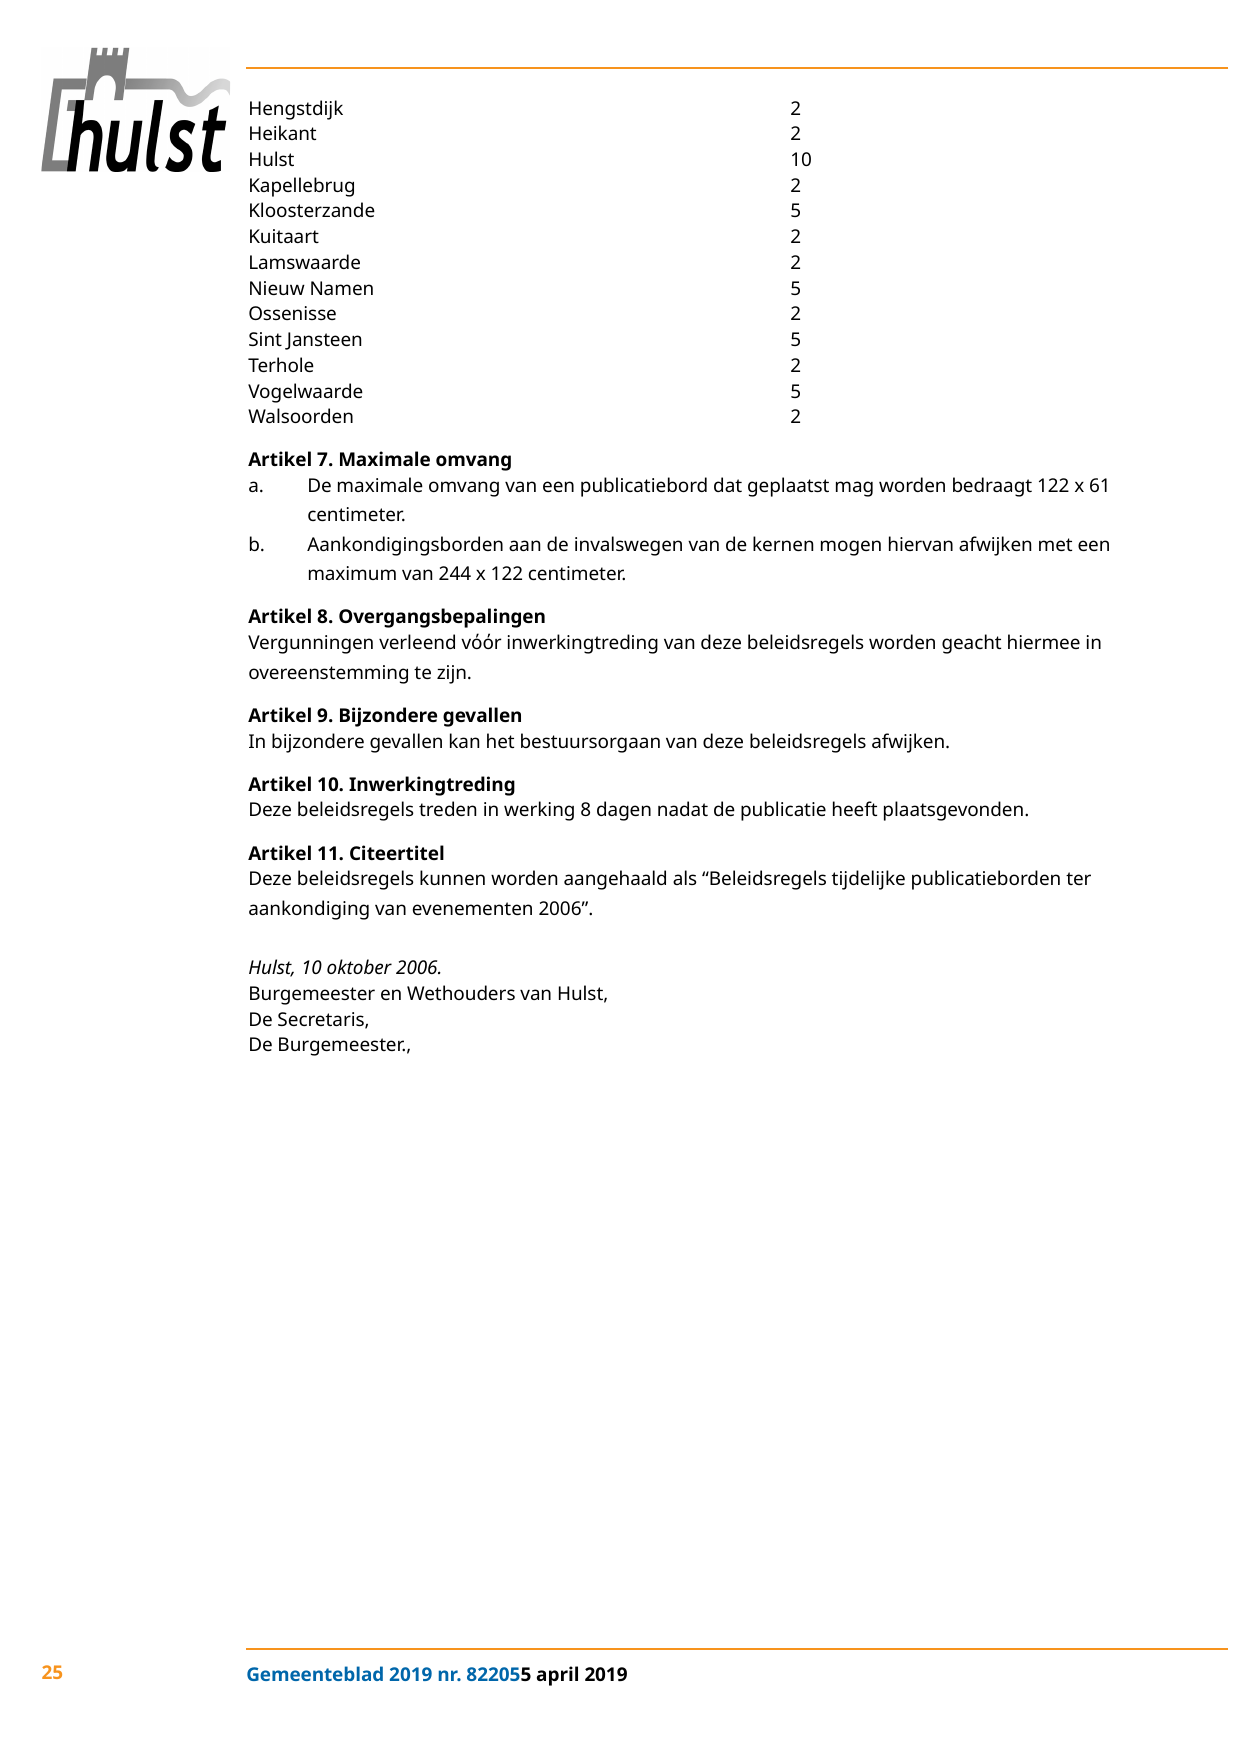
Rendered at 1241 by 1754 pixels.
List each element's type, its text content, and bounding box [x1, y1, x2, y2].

text Artikel 10. Inwerkingtreding [248, 771, 1152, 797]
text Artikel 8. Overgangsbepalingen [248, 604, 1152, 629]
text Burgemeester en Wethouders van Hulst, [248, 980, 1152, 1006]
text Deze beleidsregels kunnen worden aangehaald als “Beleidsregels tijdelijke publicatieborden ter aankondiging van evenementen 2006”. [248, 866, 1152, 921]
table_cell Heikant [248, 121, 790, 146]
text De Burgemeester., [248, 1031, 1152, 1057]
table_cell Hulst [248, 146, 790, 172]
table_cell 2 [790, 404, 1152, 429]
text Hulst, 10 oktober 2006. [248, 954, 1152, 980]
text De Secretaris, [248, 1006, 1152, 1031]
table_cell 2 [790, 352, 1152, 378]
table_cell 2 [790, 249, 1152, 275]
table_cell Sint Jansteen [248, 326, 790, 352]
table_cell 2 [790, 95, 1152, 121]
table_cell 2 [790, 301, 1152, 326]
table_cell Vogelwaarde [248, 378, 790, 403]
text In bijzondere gevallen kan het bestuursorgaan van deze beleidsregels afwijken. [248, 728, 1152, 753]
table_cell Kapellebrug [248, 172, 790, 198]
table_cell 5 [790, 275, 1152, 301]
table_cell Walsoorden [248, 404, 790, 429]
list De maximale omvang van een publicatiebord dat geplaatst mag worden bedraagt 122 x 61 centimeter. [248, 472, 1152, 527]
picture [41, 47, 231, 172]
table_cell Lamswaarde [248, 249, 790, 275]
table_cell Ossenisse [248, 301, 790, 326]
table_cell Kuitaart [248, 224, 790, 249]
text Artikel 7. Maximale omvang [248, 446, 1152, 472]
table_cell Kloosterzande [248, 198, 790, 223]
table_cell 5 [790, 198, 1152, 223]
table_cell 5 [790, 326, 1152, 352]
table_cell 5 [790, 378, 1152, 403]
table_cell Hengstdijk [248, 95, 790, 121]
table_cell 2 [790, 121, 1152, 146]
text Artikel 9. Bijzondere gevallen [248, 702, 1152, 728]
text Artikel 11. Citeertitel [248, 840, 1152, 866]
table_cell 2 [790, 172, 1152, 198]
table_cell Nieuw Namen [248, 275, 790, 301]
table_cell Terhole [248, 352, 790, 378]
text Deze beleidsregels treden in werking 8 dagen nadat de publicatie heeft plaatsgevonden. [248, 797, 1152, 822]
text Vergunningen verleend vόόr inwerkingtreding van deze beleidsregels worden geacht hiermee in overeenstemming te zijn. [248, 629, 1152, 685]
table_cell 10 [790, 146, 1152, 172]
list Aankondigingsborden aan de invalswegen van de kernen mogen hiervan afwijken met een maximum van 244 x 122 centimeter. [248, 531, 1152, 586]
table_cell 2 [790, 224, 1152, 249]
